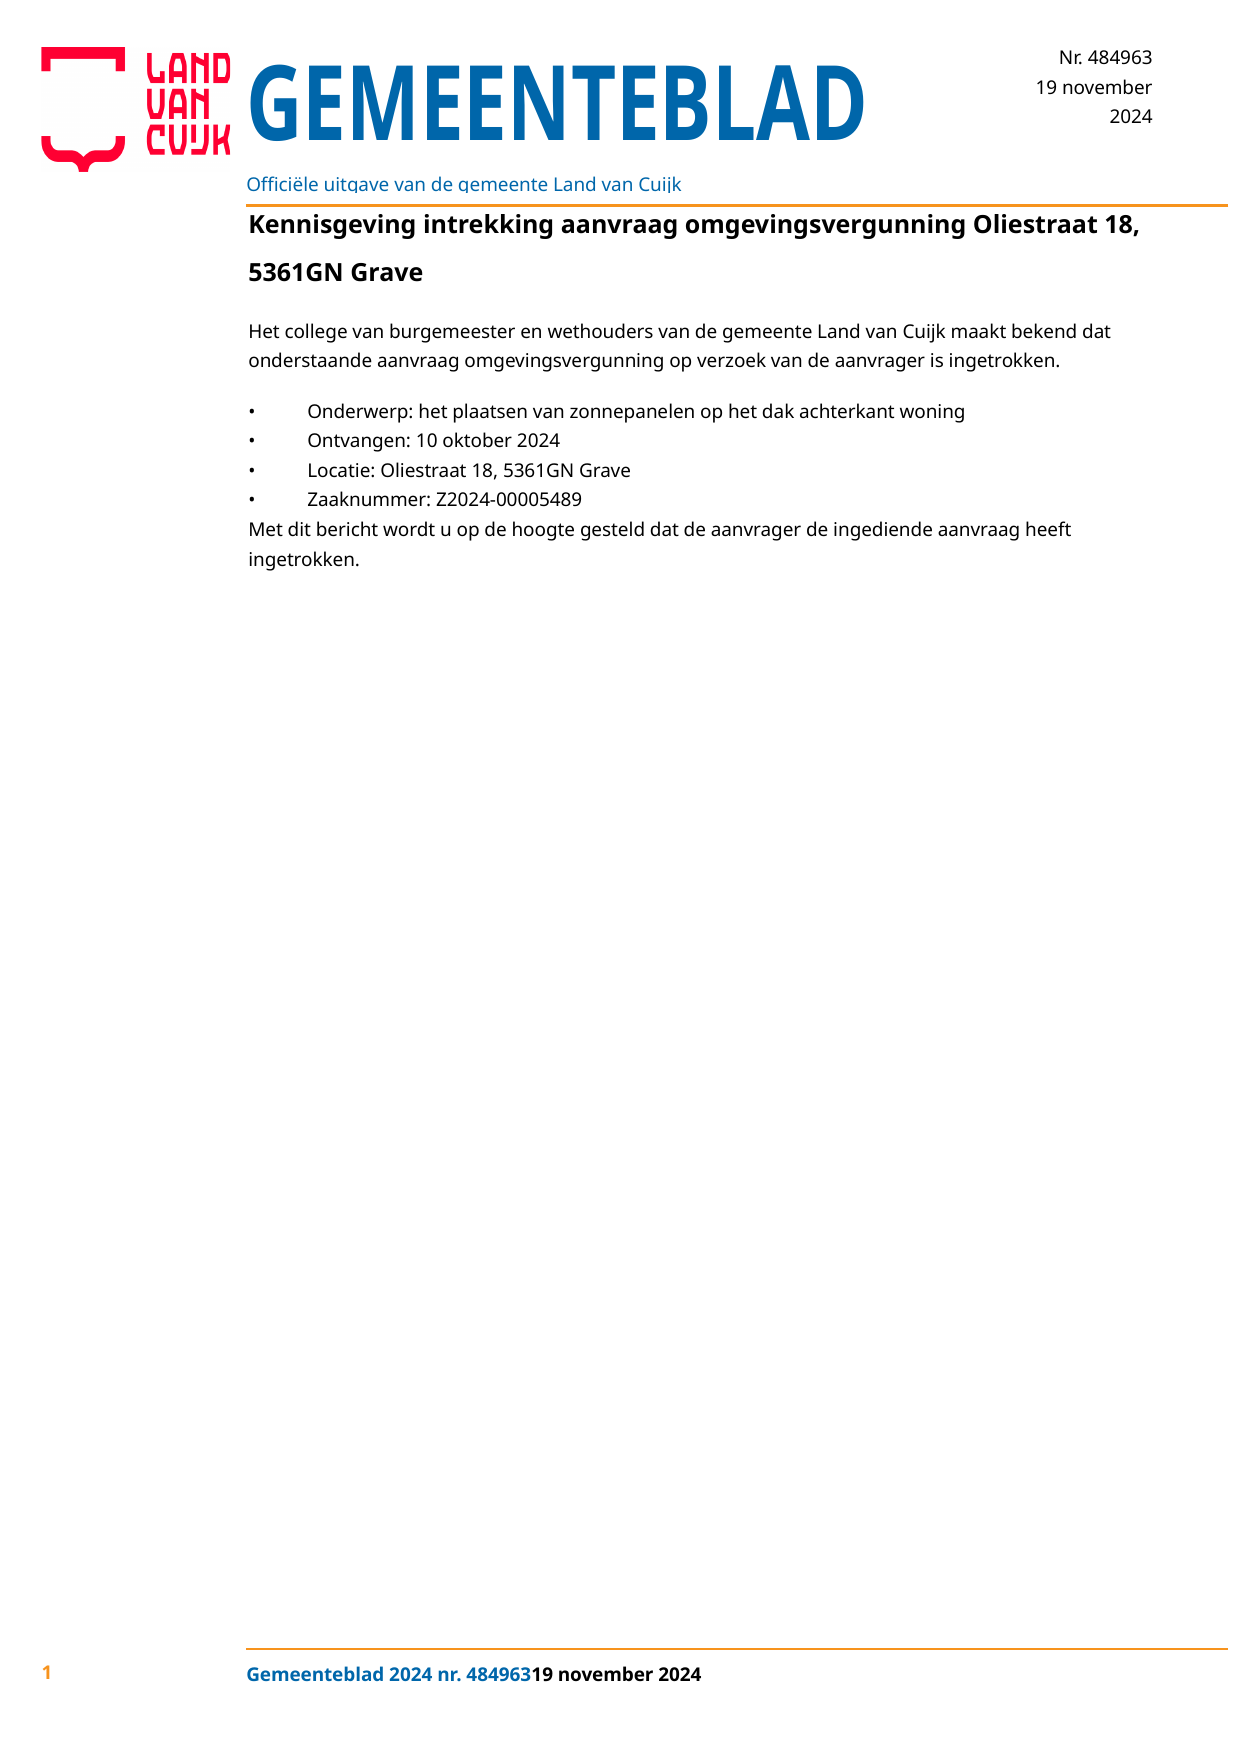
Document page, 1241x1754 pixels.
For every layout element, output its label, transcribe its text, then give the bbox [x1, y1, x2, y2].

list Locatie: Oliestraat 18, 5361GN Grave [248, 457, 1152, 483]
text Met dit bericht wordt u op de hoogte gesteld dat de aanvrager de ingediende aanvraag heeft ingetrokken. [248, 516, 1152, 572]
picture [41, 47, 231, 172]
text Kennisgeving intrekking aanvraag omgevingsvergunning Oliestraat 18, 5361GN Grave [248, 207, 1152, 288]
text Het college van burgemeester en wethouders van de gemeente Land van Cuijk maakt bekend dat onderstaande aanvraag omgevingsvergunning op verzoek van de aanvrager is ingetrokken. [248, 318, 1152, 373]
list Zaaknummer: Z2024-00005489 [248, 487, 1152, 512]
list Ontvangen: 10 oktober 2024 [248, 427, 1152, 453]
list Onderwerp: het plaatsen van zonnepanelen op het dak achterkant woning [248, 398, 1152, 424]
